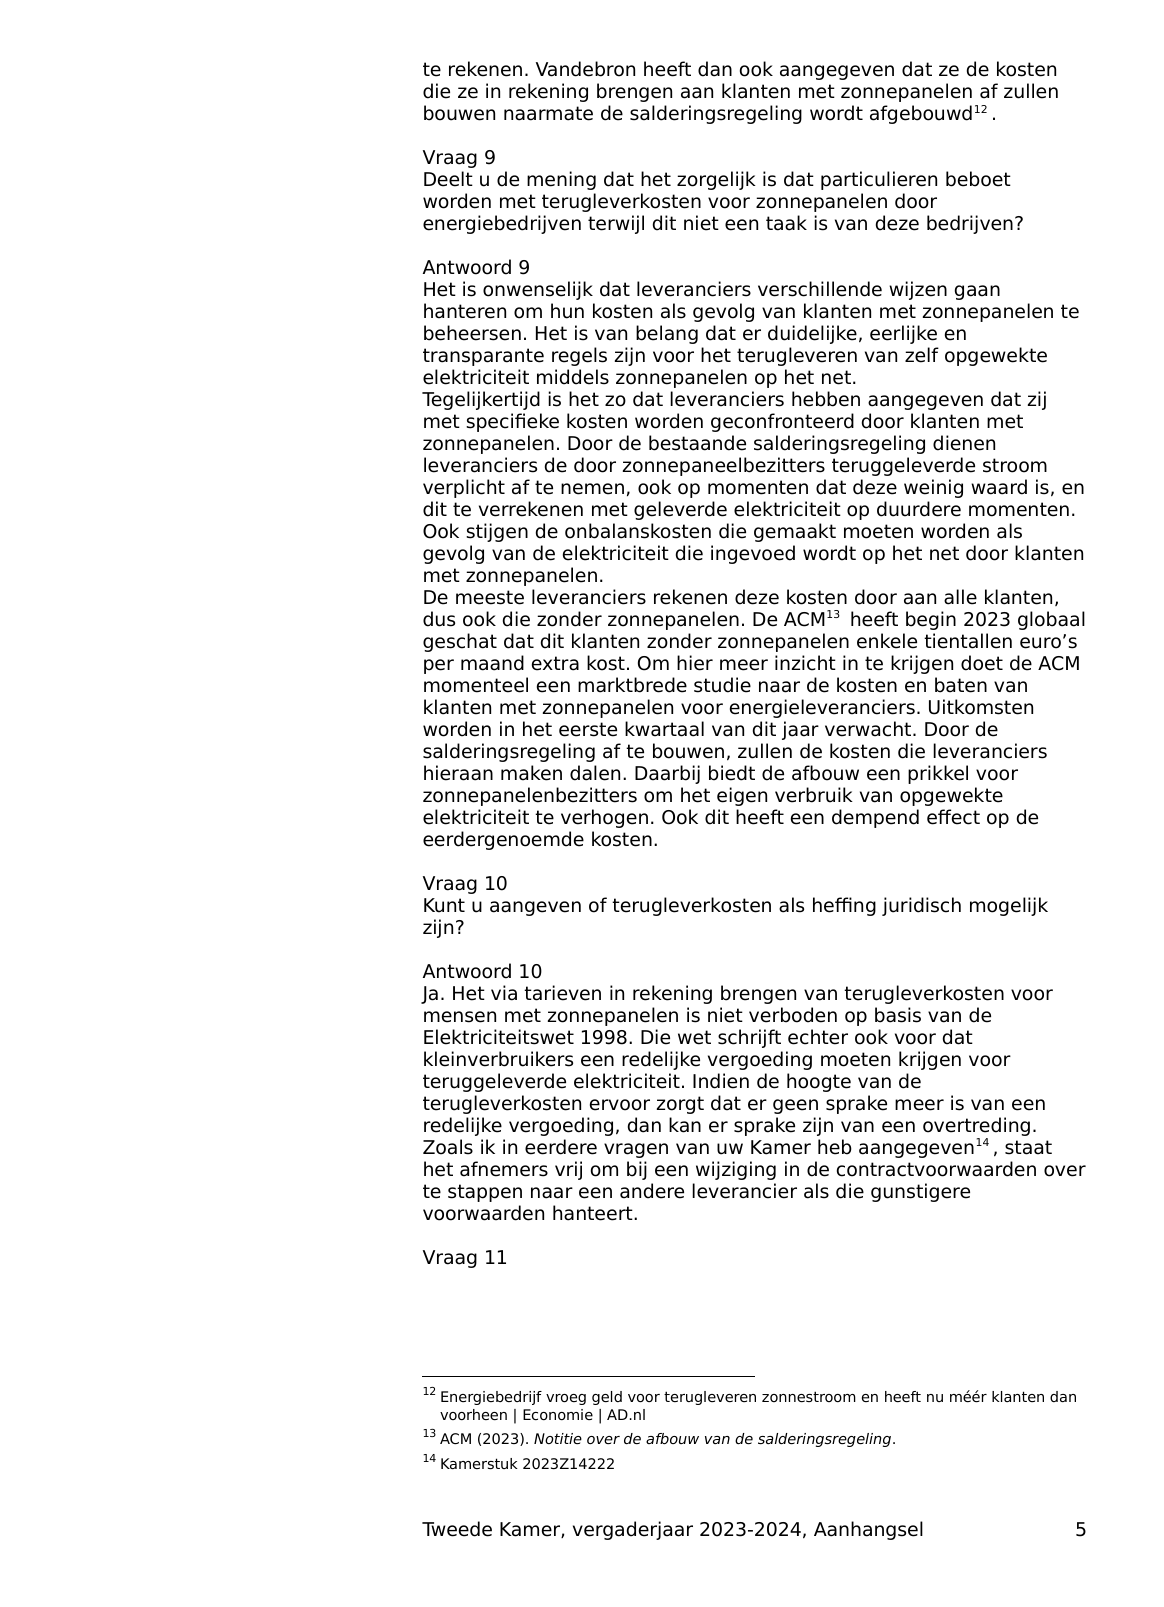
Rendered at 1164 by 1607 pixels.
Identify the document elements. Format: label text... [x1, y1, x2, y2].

text Antwoord 10 [422, 961, 1087, 983]
text Zoals ik in eerdere vragen van uw Kamer heb aangegeven, staat het afnemers vrij om bij een wijziging in de contractvoorwaarden over te stappen naar een andere leverancier als die gunstigere voorwaarden hanteert. [422, 1137, 1087, 1225]
text Kamerstuk 2023Z14222 [422, 1452, 1087, 1474]
text Energiebedrijf vroeg geld voor terugleveren zonnestroom en heeft nu méér klanten dan voorheen | Economie | AD.nl [422, 1385, 1087, 1424]
text Deelt u de mening dat het zorgelijk is dat particulieren beboet worden met terugleverkosten voor zonnepanelen door energiebedrijven terwijl dit niet een taak is van deze bedrijven? [422, 169, 1087, 235]
text ACM (2023). Notitie over de afbouw van de salderingsregeling. [422, 1427, 1087, 1449]
text Antwoord 9 [422, 257, 1087, 279]
text Tegelijkertijd is het zo dat leveranciers hebben aangegeven dat zij met specifieke kosten worden geconfronteerd door klanten met zonnepanelen. Door de bestaande salderingsregeling dienen leveranciers de door zonnepaneelbezitters teruggeleverde stroom verplicht af te nemen, ook op momenten dat deze weinig waard is, en dit te verrekenen met geleverde elektriciteit op duurdere momenten. Ook stijgen de onbalanskosten die gemaakt moeten worden als gevolg van de elektriciteit die ingevoed wordt op het net door klanten met zonnepanelen. [422, 389, 1087, 587]
text Vraag 11 [422, 1247, 1087, 1269]
text Vraag 9 [422, 147, 1087, 169]
text Kunt u aangeven of terugleverkosten als heffing juridisch mogelijk zijn? [422, 895, 1087, 939]
text te rekenen. Vandebron heeft dan ook aangegeven dat ze de kosten die ze in rekening brengen aan klanten met zonnepanelen af zullen bouwen naarmate de salderingsregeling wordt afgebouwd. [422, 59, 1087, 125]
text Het is onwenselijk dat leveranciers verschillende wijzen gaan hanteren om hun kosten als gevolg van klanten met zonnepanelen te beheersen. Het is van belang dat er duidelijke, eerlijke en transparante regels zijn voor het terugleveren van zelf opgewekte elektriciteit middels zonnepanelen op het net. [422, 279, 1087, 389]
text Vraag 10 [422, 873, 1087, 895]
text De meeste leveranciers rekenen deze kosten door aan alle klanten, dus ook die zonder zonnepanelen. De ACM heeft begin 2023 globaal geschat dat dit klanten zonder zonnepanelen enkele tientallen euro’s per maand extra kost. Om hier meer inzicht in te krijgen doet de ACM momenteel een marktbrede studie naar de kosten en baten van klanten met zonnepanelen voor energieleveranciers. Uitkomsten worden in het eerste kwartaal van dit jaar verwacht. Door de salderingsregeling af te bouwen, zullen de kosten die leveranciers hieraan maken dalen. Daarbij biedt de afbouw een prikkel voor zonnepanelenbezitters om het eigen verbruik van opgewekte elektriciteit te verhogen. Ook dit heeft een dempend effect op de eerdergenoemde kosten. [422, 587, 1087, 851]
text Ja. Het via tarieven in rekening brengen van terugleverkosten voor mensen met zonnepanelen is niet verboden op basis van de Elektriciteitswet 1998. Die wet schrijft echter ook voor dat kleinverbruikers een redelijke vergoeding moeten krijgen voor teruggeleverde elektriciteit. Indien de hoogte van de terugleverkosten ervoor zorgt dat er geen sprake meer is van een redelijke vergoeding, dan kan er sprake zijn van een overtreding. [422, 983, 1087, 1137]
